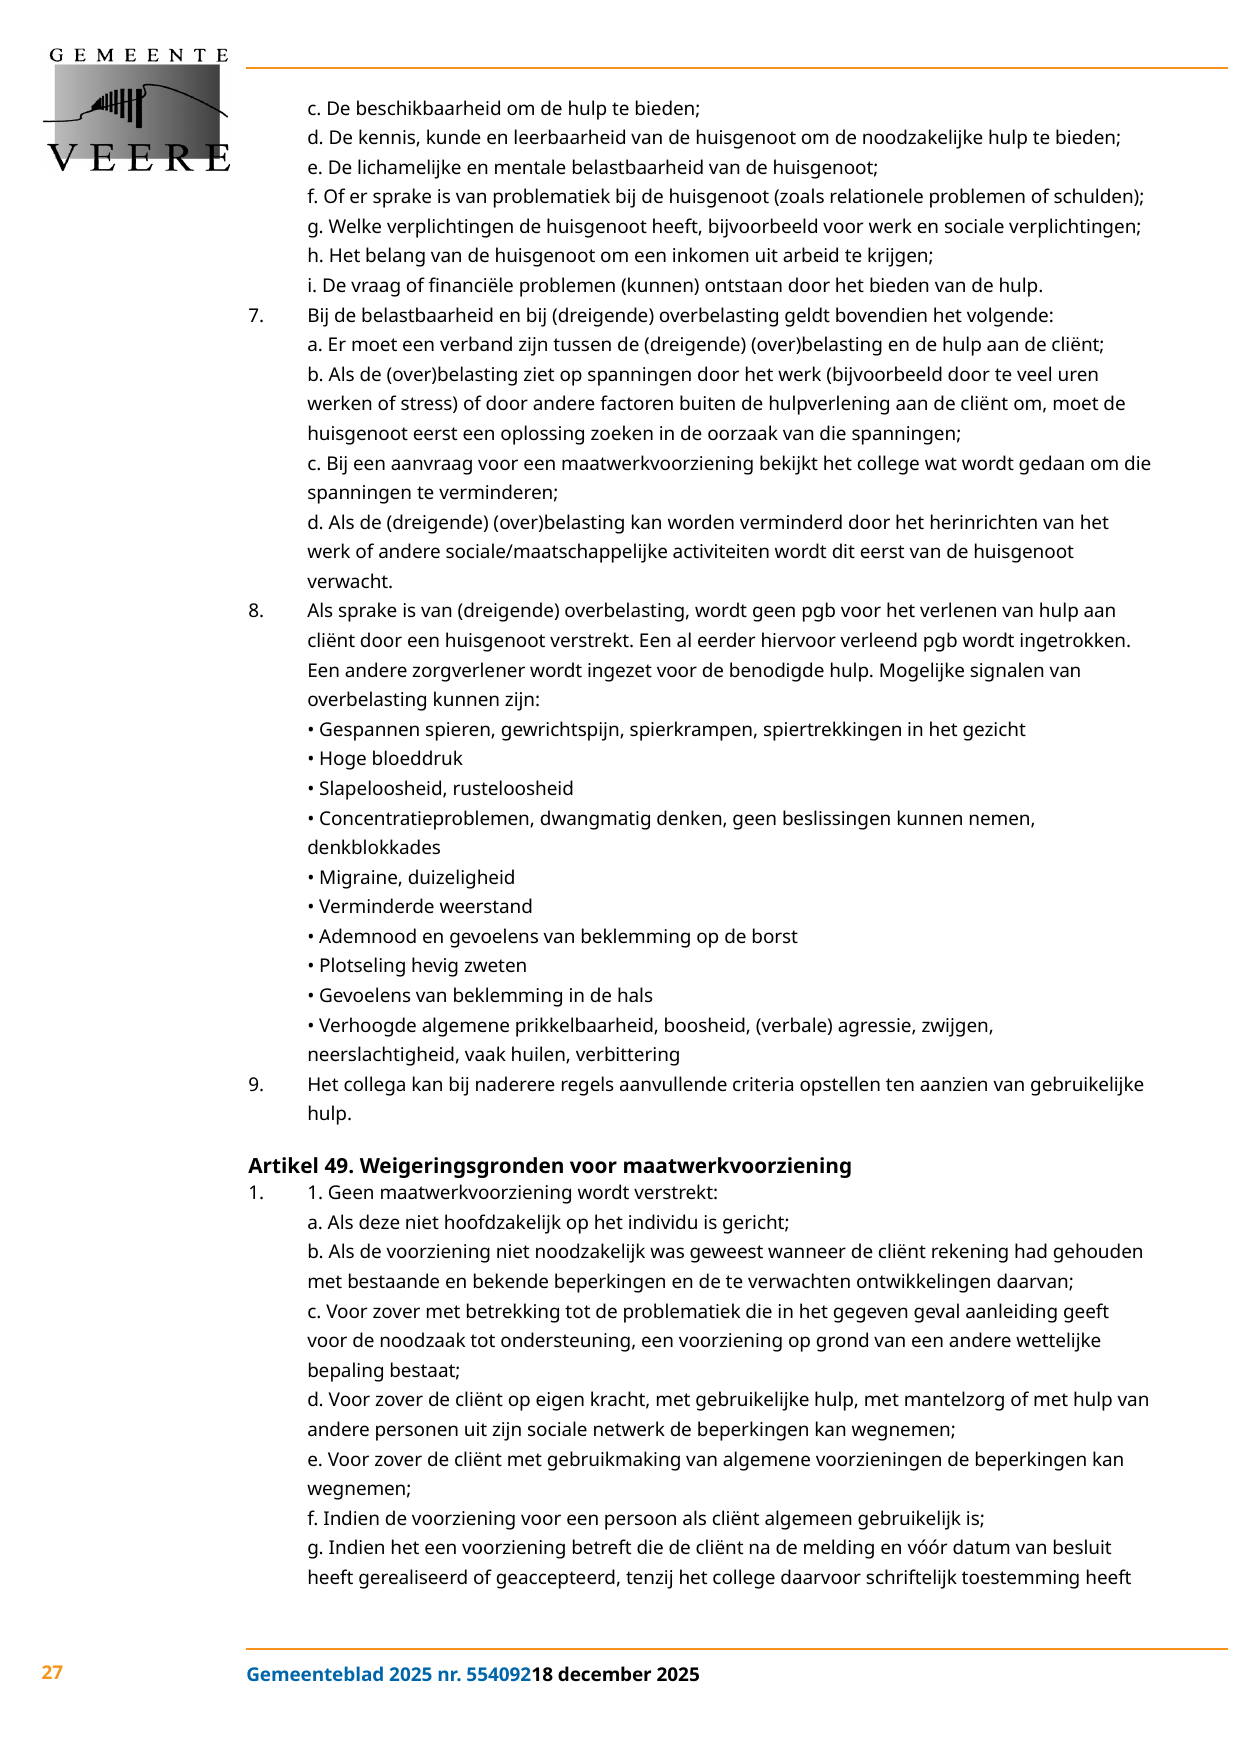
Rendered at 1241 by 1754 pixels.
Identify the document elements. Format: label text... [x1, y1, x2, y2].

picture [41, 47, 231, 172]
list • Plotseling hevig zweten [248, 953, 1152, 978]
list • Gespannen spieren, gewrichtspijn, spierkrampen, spiertrekkingen in het gezicht [248, 716, 1152, 742]
list b. Als de (over)belasting ziet op spanningen door het werk (bijvoorbeeld door te veel uren werken of stress) of door andere factoren buiten de hulpverlening aan de cliënt om, moet de huisgenoot eerst een oplossing zoeken in de oorzaak van die spanningen; [248, 361, 1152, 446]
list Bij de belastbaarheid en bij (dreigende) overbelasting geldt bovendien het volgende: [248, 302, 1152, 328]
list a. Als deze niet hoofdzakelijk op het individu is gericht; [248, 1209, 1152, 1235]
list 1. Geen maatwerkvoorziening wordt verstrekt: [248, 1179, 1152, 1205]
list • Gevoelens van beklemming in de hals [248, 982, 1152, 1008]
text Artikel 49. Weigeringsgronden voor maatwerkvoorziening [248, 1151, 1152, 1179]
list f. Of er sprake is van problematiek bij de huisgenoot (zoals relationele problemen of schulden); [248, 183, 1152, 209]
list d. Als de (dreigende) (over)belasting kan worden verminderd door het herinrichten van het werk of andere sociale/maatschappelijke activiteiten wordt dit eerst van de huisgenoot verwacht. [248, 509, 1152, 594]
list • Concentratieproblemen, dwangmatig denken, geen beslissingen kunnen nemen, denkblokkades [248, 805, 1152, 860]
list i. De vraag of financiële problemen (kunnen) ontstaan door het bieden van de hulp. [248, 272, 1152, 298]
list • Verhoogde algemene prikkelbaarheid, boosheid, (verbale) agressie, zwijgen, neerslachtigheid, vaak huilen, verbittering [248, 1012, 1152, 1067]
list e. Voor zover de cliënt met gebruikmaking van algemene voorzieningen de beperkingen kan wegnemen; [248, 1446, 1152, 1501]
list c. Voor zover met betrekking tot de problematiek die in het gegeven geval aanleiding geeft voor de noodzaak tot ondersteuning, een voorziening op grond van een andere wettelijke bepaling bestaat; [248, 1298, 1152, 1383]
list g. Welke verplichtingen de huisgenoot heeft, bijvoorbeeld voor werk en sociale verplichtingen; [248, 213, 1152, 239]
list a. Er moet een verband zijn tussen de (dreigende) (over)belasting en de hulp aan de cliënt; [248, 331, 1152, 357]
list h. Het belang van de huisgenoot om een inkomen uit arbeid te krijgen; [248, 243, 1152, 268]
list Als sprake is van (dreigende) overbelasting, wordt geen pgb voor het verlenen van hulp aan cliënt door een huisgenoot verstrekt. Een al eerder hiervoor verleend pgb wordt ingetrokken. Een andere zorgverlener wordt ingezet voor de benodigde hulp. Mogelijke signalen van overbelasting kunnen zijn: [248, 598, 1152, 712]
list • Migraine, duizeligheid [248, 864, 1152, 890]
list c. Bij een aanvraag voor een maatwerkvoorziening bekijkt het college wat wordt gedaan om die spanningen te verminderen; [248, 450, 1152, 505]
list • Verminderde weerstand [248, 893, 1152, 919]
list d. Voor zover de cliënt op eigen kracht, met gebruikelijke hulp, met mantelzorg of met hulp van andere personen uit zijn sociale netwerk de beperkingen kan wegnemen; [248, 1387, 1152, 1442]
list d. De kennis, kunde en leerbaarheid van de huisgenoot om de noodzakelijke hulp te bieden; [248, 124, 1152, 150]
list g. Indien het een voorziening betreft die de cliënt na de melding en vóór datum van besluit heeft gerealiseerd of geaccepteerd, tenzij het college daarvoor schriftelijk toestemming heeft [248, 1534, 1152, 1590]
list e. De lichamelijke en mentale belastbaarheid van de huisgenoot; [248, 154, 1152, 180]
list • Slapeloosheid, rusteloosheid [248, 775, 1152, 801]
list • Ademnood en gevoelens van beklemming op de borst [248, 923, 1152, 949]
list c. De beschikbaarheid om de hulp te bieden; [248, 95, 1152, 121]
list b. Als de voorziening niet noodzakelijk was geweest wanneer de cliënt rekening had gehouden met bestaande en bekende beperkingen en de te verwachten ontwikkelingen daarvan; [248, 1239, 1152, 1294]
list f. Indien de voorziening voor een persoon als cliënt algemeen gebruikelijk is; [248, 1505, 1152, 1531]
list • Hoge bloeddruk [248, 746, 1152, 771]
list Het collega kan bij naderere regels aanvullende criteria opstellen ten aanzien van gebruikelijke hulp. [248, 1071, 1152, 1126]
